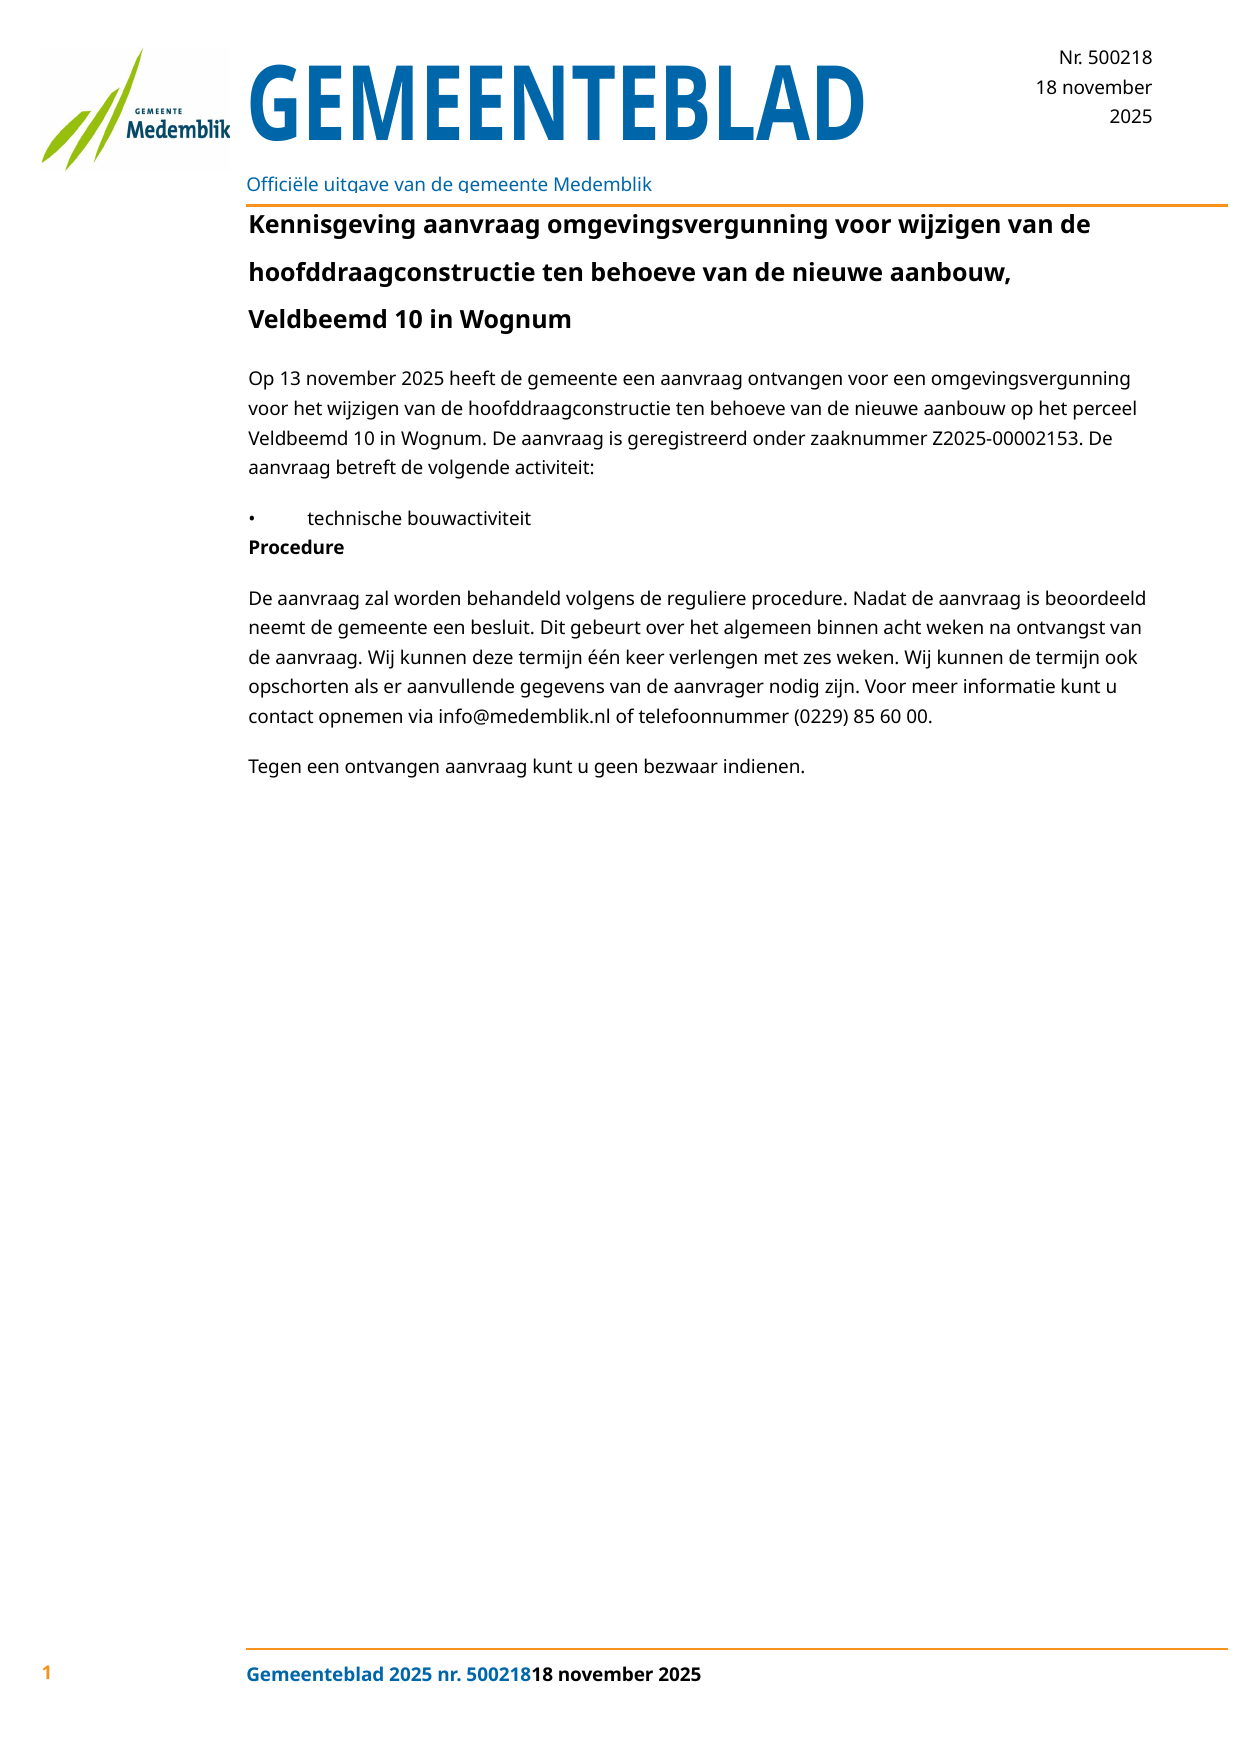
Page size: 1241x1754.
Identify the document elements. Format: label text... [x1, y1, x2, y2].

text Tegen een ontvangen aanvraag kunt u geen bezwaar indienen. [248, 753, 1152, 779]
text Procedure [248, 534, 1152, 560]
text Op 13 november 2025 heeft de gemeente een aanvraag ontvangen voor een omgevingsvergunning voor het wijzigen van de hoofddraagconstructie ten behoeve van de nieuwe aanbouw op het perceel Veldbeemd 10 in Wognum. De aanvraag is geregistreerd onder zaaknummer Z2025-00002153. De aanvraag betreft de volgende activiteit: [248, 366, 1152, 480]
text De aanvraag zal worden behandeld volgens de reguliere procedure. Nadat de aanvraag is beoordeeld neemt de gemeente een besluit. Dit gebeurt over het algemeen binnen acht weken na ontvangst van de aanvraag. Wij kunnen deze termijn één keer verlengen met zes weken. Wij kunnen de termijn ook opschorten als er aanvullende gegevens van de aanvrager nodig zijn. Voor meer informatie kunt u contact opnemen via info@medemblik.nl of telefoonnummer (0229) 85 60 00. [248, 585, 1152, 729]
picture [41, 47, 231, 172]
text Kennisgeving aanvraag omgevingsvergunning voor wijzigen van de hoofddraagconstructie ten behoeve van de nieuwe aanbouw, Veldbeemd 10 in Wognum [248, 207, 1152, 336]
list technische bouwactiviteit [248, 505, 1152, 530]
